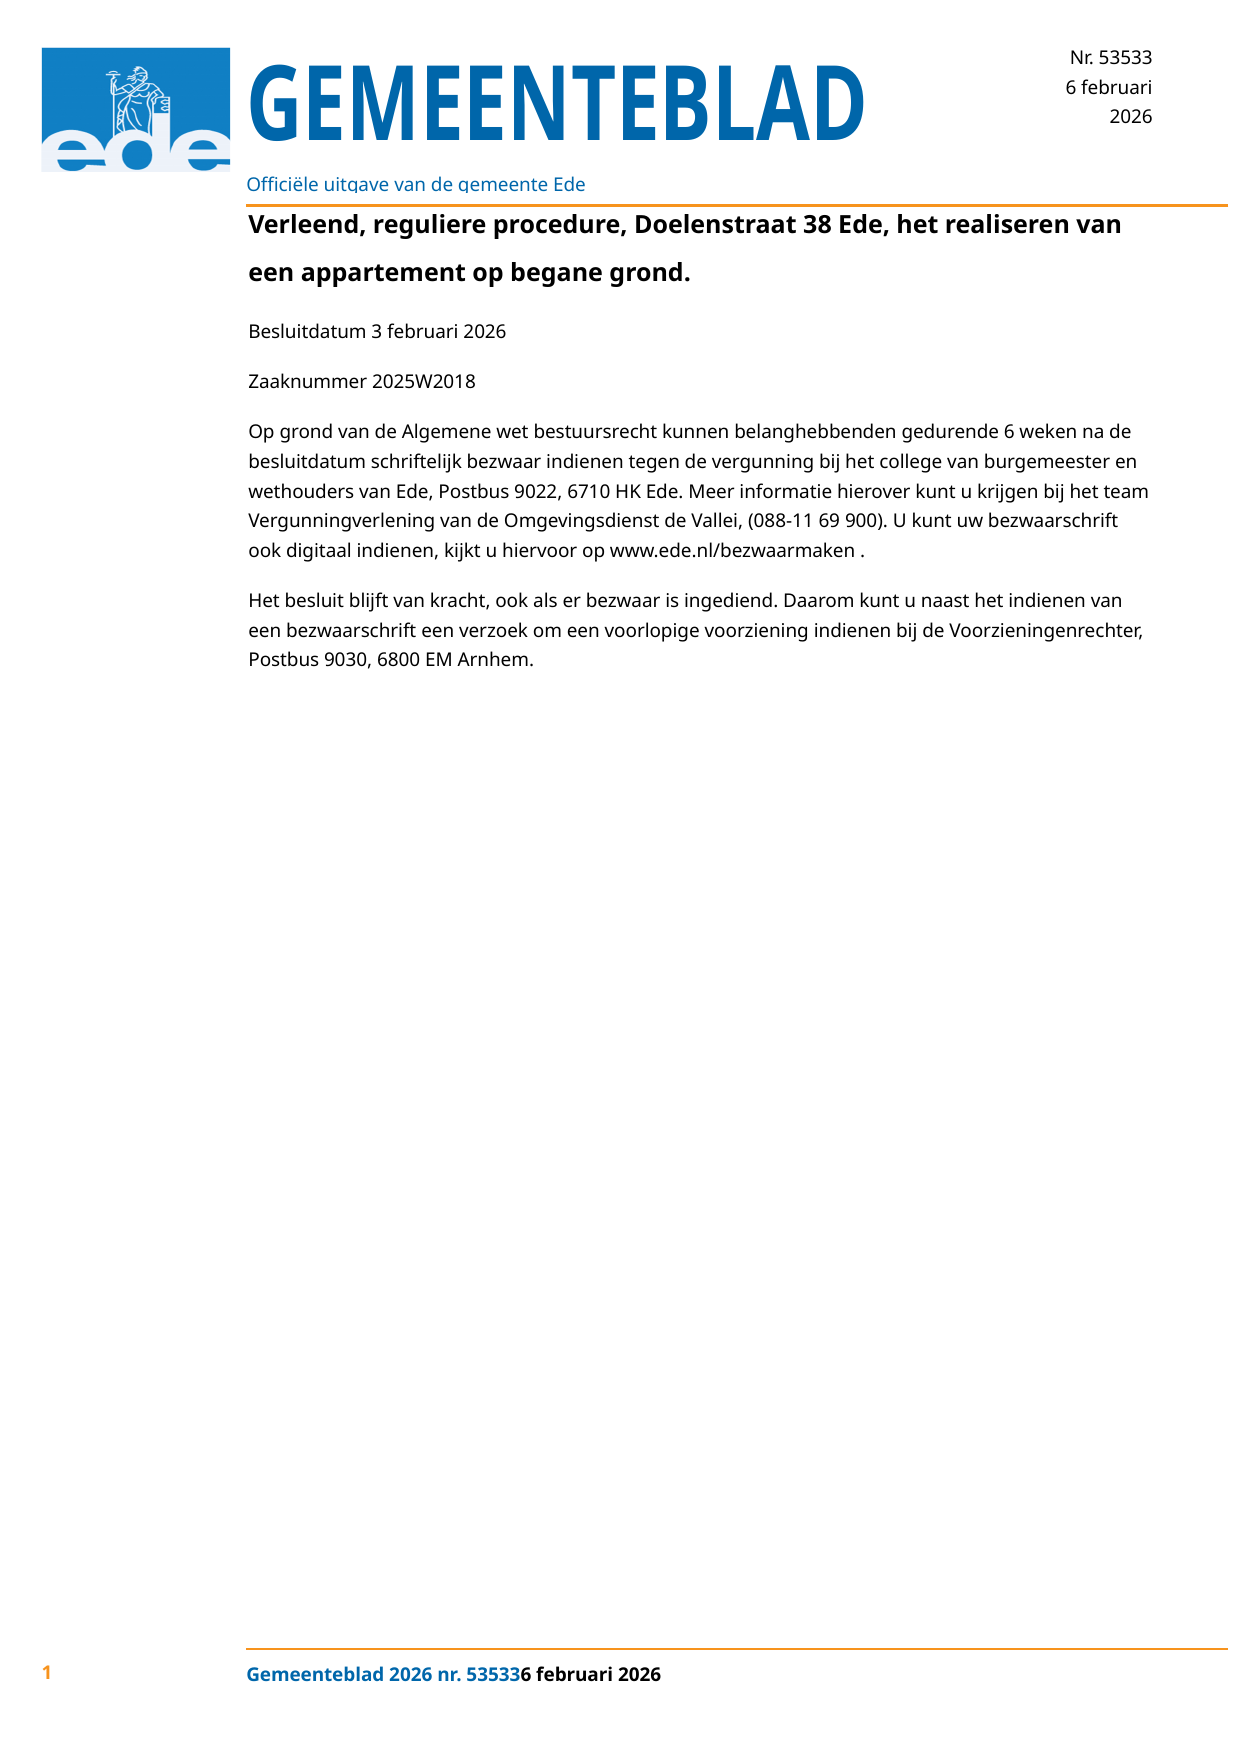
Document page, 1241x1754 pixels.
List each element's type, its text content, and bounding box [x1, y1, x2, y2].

text Besluitdatum 3 februari 2026 [248, 318, 1152, 344]
picture [41, 47, 231, 172]
text Op grond van de Algemene wet bestuursrecht kunnen belanghebbenden gedurende 6 weken na de besluitdatum schriftelijk bezwaar indienen tegen de vergunning bij het college van burgemeester en wethouders van Ede, Postbus 9022, 6710 HK Ede. Meer informatie hierover kunt u krijgen bij het team Vergunningverlening van de Omgevingsdienst de Vallei, (088-11 69 900). U kunt uw bezwaarschrift ook digitaal indienen, kijkt u hiervoor op www.ede.nl/bezwaarmaken . [248, 419, 1152, 563]
text Verleend, reguliere procedure, Doelenstraat 38 Ede, het realiseren van een appartement op begane grond. [248, 207, 1152, 288]
text Zaaknummer 2025W2018 [248, 368, 1152, 394]
text Het besluit blijft van kracht, ook als er bezwaar is ingediend. Daarom kunt u naast het indienen van een bezwaarschrift een verzoek om een voorlopige voorziening indienen bij de Voorzieningenrechter, Postbus 9030, 6800 EM Arnhem. [248, 587, 1152, 672]
